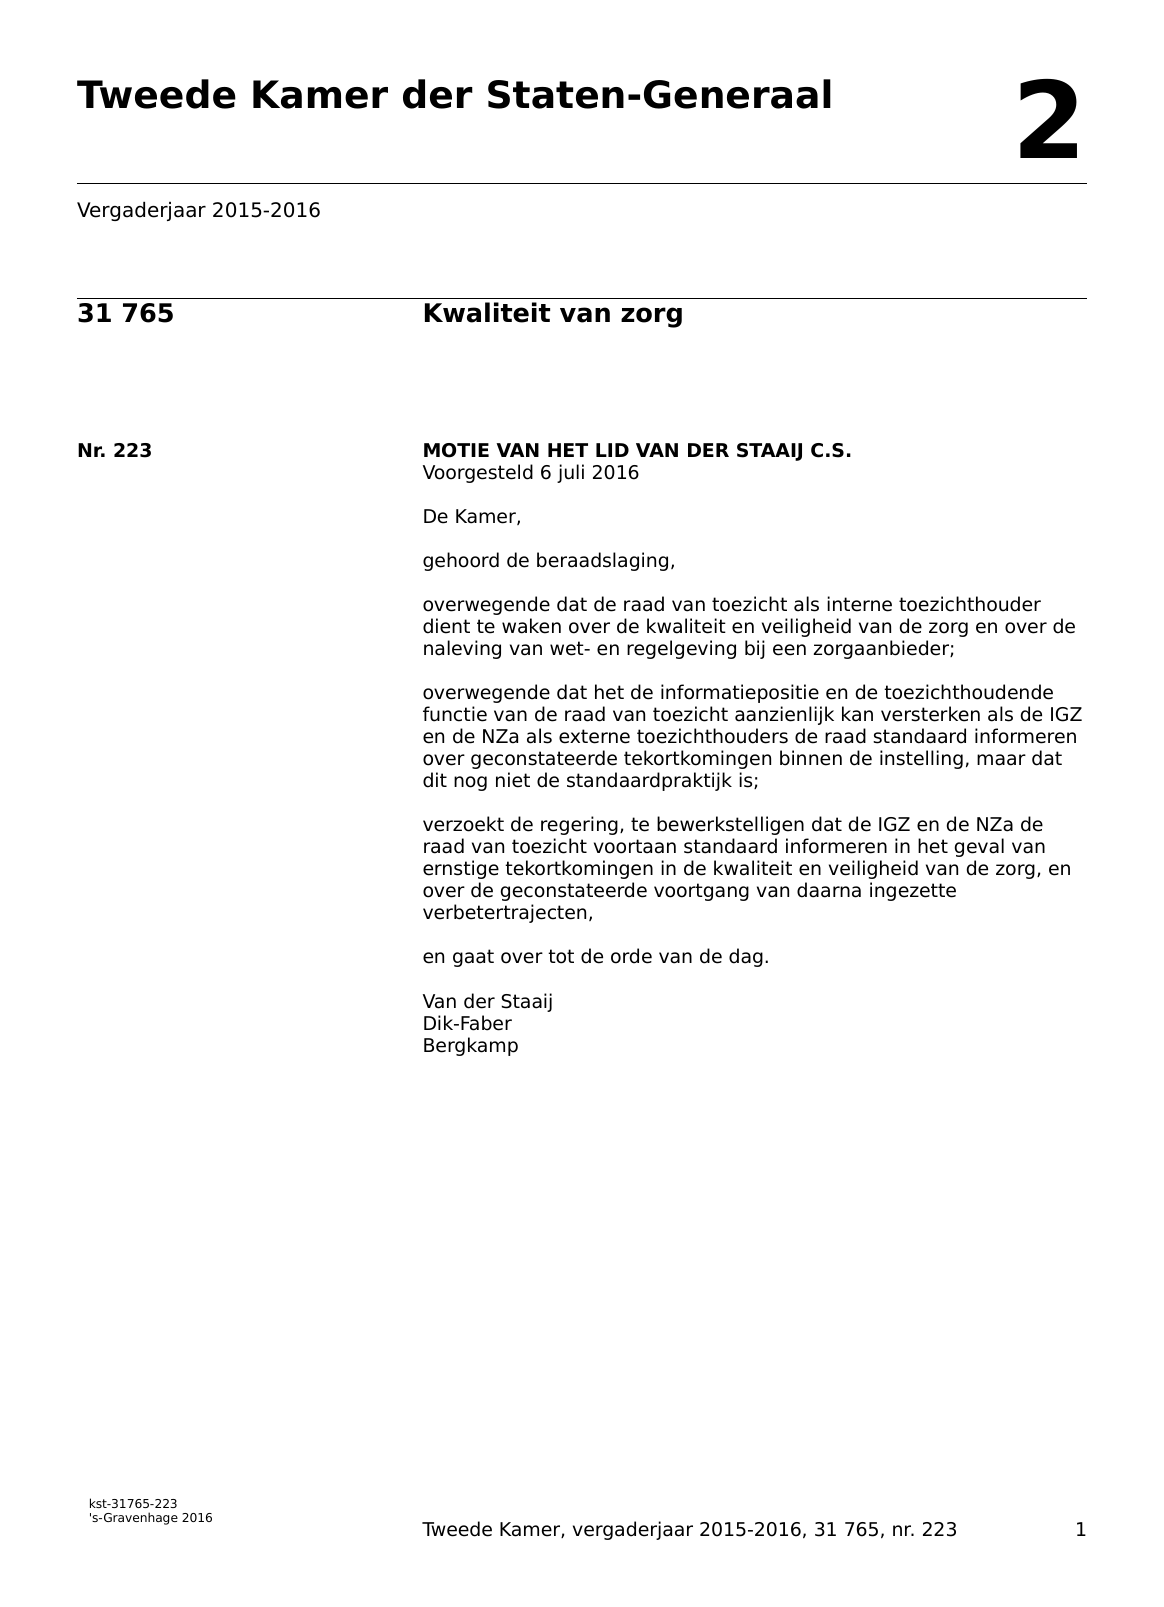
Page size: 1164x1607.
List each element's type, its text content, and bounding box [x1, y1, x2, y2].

text Voorgesteld 6 juli 2016 [422, 462, 1087, 484]
text overwegende dat de raad van toezicht als interne toezichthouder dient te waken over de kwaliteit en veiligheid van de zorg en over de naleving van wet- en regelgeving bij een zorgaanbieder; [422, 594, 1087, 660]
text 's-Gravenhage 2016 [88, 1511, 323, 1525]
text en gaat over tot de orde van de dag. [422, 946, 1087, 968]
subtitle Nr. 223 MOTIE VAN HET LID VAN DER STAAIJ C.S. [77, 440, 1087, 462]
text Van der Staaij [422, 991, 1087, 1013]
subtitle 31 765 Kwaliteit van zorg [77, 299, 1087, 329]
text De Kamer, [422, 506, 1087, 528]
text gehoord de beraadslaging, [422, 550, 1087, 572]
text Bergkamp [422, 1034, 1087, 1057]
text overwegende dat het de informatiepositie en de toezichthoudende functie van de raad van toezicht aanzienlijk kan versterken als de IGZ en de NZa als externe toezichthouders de raad standaard informeren over geconstateerde tekortkomingen binnen de instelling, maar dat dit nog niet de standaardpraktijk is; [422, 682, 1087, 792]
table_header Tweede Kamer der Staten-Generaal [77, 59, 886, 183]
text verzoekt de regering, te bewerkstelligen dat de IGZ en de NZa de raad van toezicht voortaan standaard informeren in het geval van ernstige tekortkomingen in de kwaliteit en veiligheid van de zorg, en over de geconstateerde voortgang van daarna ingezette verbetertrajecten, [422, 814, 1087, 924]
text kst-31765-223 [88, 1497, 323, 1511]
text Dik-Faber [422, 1013, 1087, 1034]
table_cell Vergaderjaar 2015-2016 [77, 184, 1087, 298]
table_header 2 [886, 59, 1087, 183]
